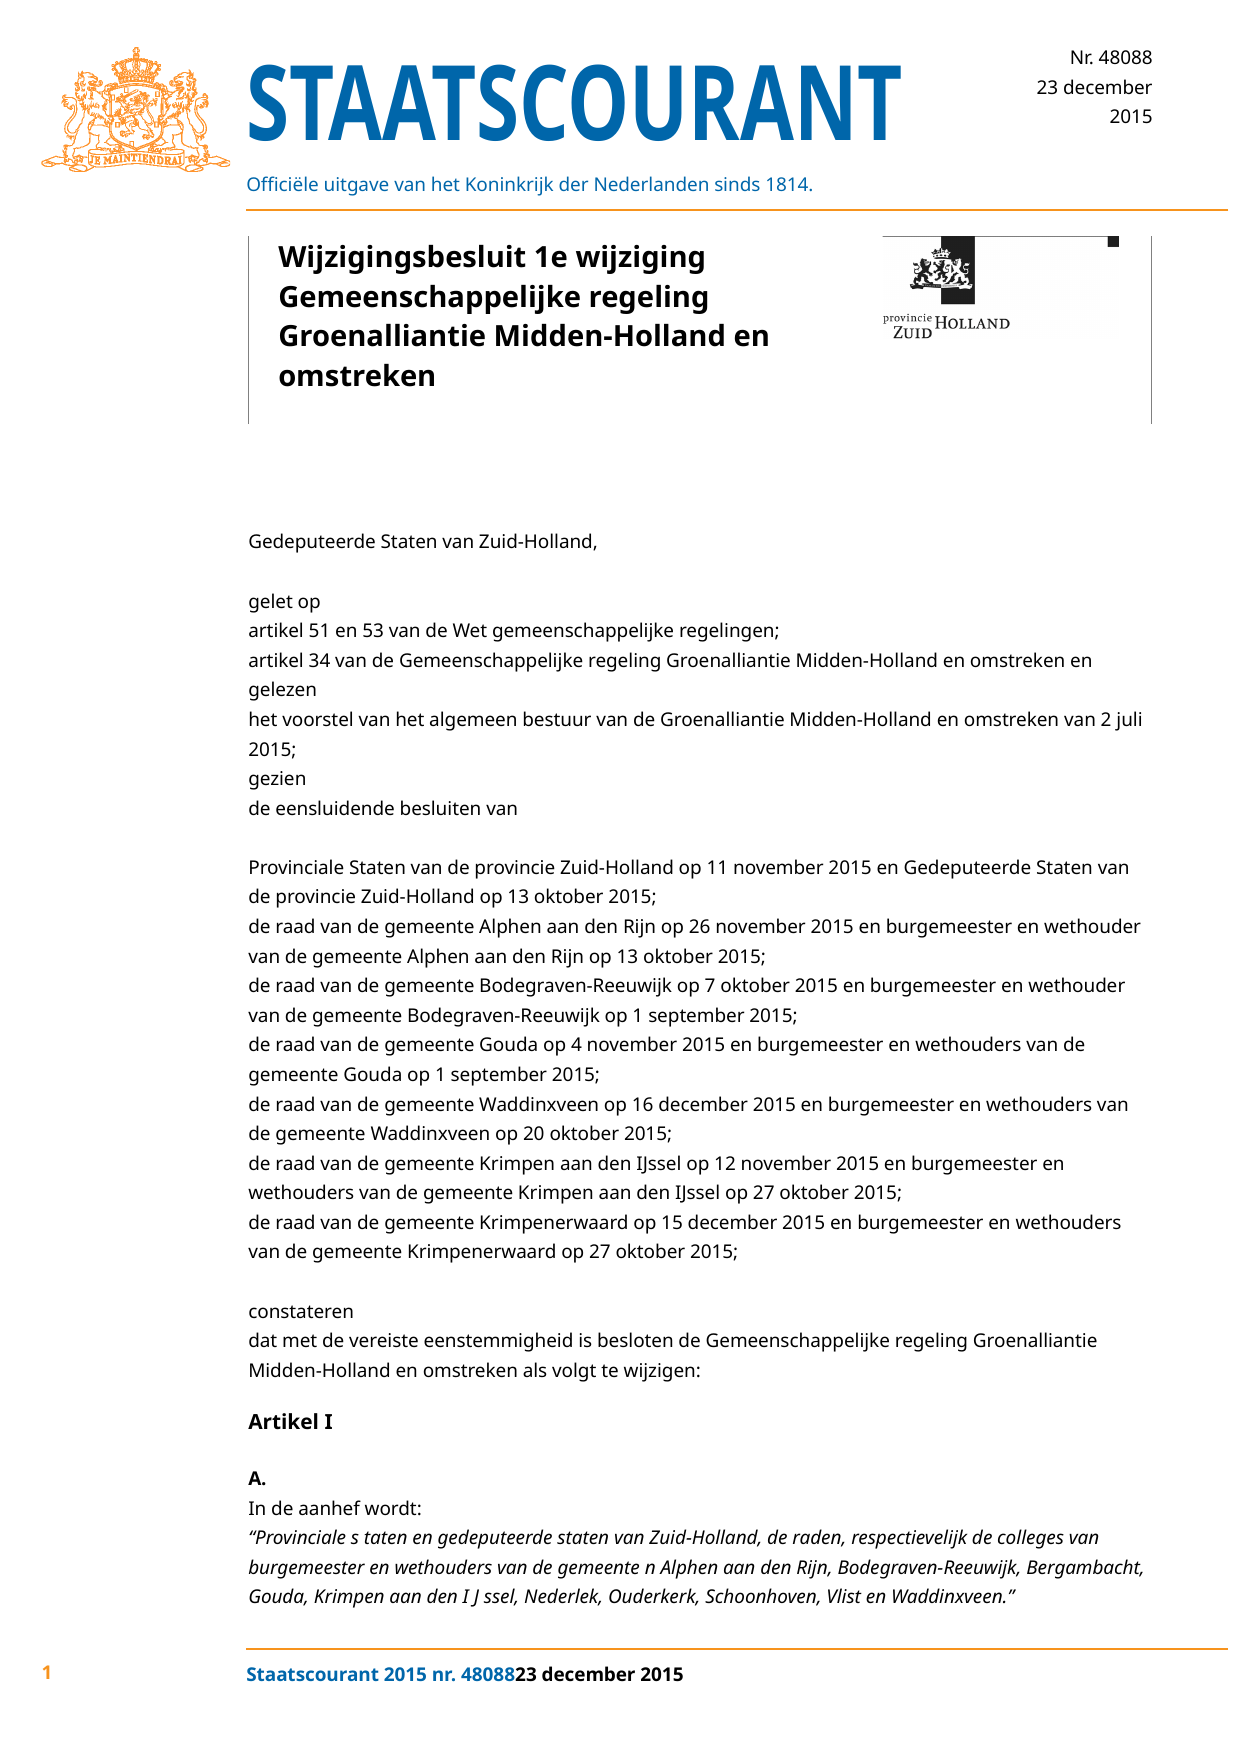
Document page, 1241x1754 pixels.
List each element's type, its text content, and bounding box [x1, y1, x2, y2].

text Artikel I [248, 1407, 1152, 1436]
text het voorstel van het algemeen bestuur van de Groenalliantie Midden-Holland en omstreken van 2 juli 2015; [248, 706, 1152, 761]
text artikel 34 van de Gemeenschappelijke regeling Groenalliantie Midden-Holland en omstreken en [248, 647, 1152, 673]
text gelezen [248, 677, 1152, 702]
text de raad van de gemeente Krimpenerwaard op 15 december 2015 en burgemeester en wethouders van de gemeente Krimpenerwaard op 27 oktober 2015; [248, 1209, 1152, 1264]
table_header [850, 236, 1151, 424]
picture [41, 47, 231, 172]
text de eensluidende besluiten van [248, 795, 1152, 821]
text Provinciale Staten van de provincie Zuid-Holland op 11 november 2015 en Gedeputeerde Staten van de provincie Zuid-Holland op 13 oktober 2015; [248, 854, 1152, 909]
text constateren [248, 1298, 1152, 1323]
text gelet op [248, 588, 1152, 613]
text de raad van de gemeente Bodegraven-Reeuwijk op 7 oktober 2015 en burgemeester en wethouder van de gemeente Bodegraven-Reeuwijk op 1 september 2015; [248, 972, 1152, 1028]
text Gedeputeerde Staten van Zuid-Holland, [248, 529, 1152, 554]
text A. [248, 1465, 1152, 1491]
text gezien [248, 765, 1152, 791]
text de raad van de gemeente Krimpen aan den IJssel op 12 november 2015 en burgemeester en wethouders van de gemeente Krimpen aan den IJssel op 27 oktober 2015; [248, 1150, 1152, 1205]
text In de aanhef wordt: [248, 1495, 1152, 1521]
text de raad van de gemeente Waddinxveen op 16 december 2015 en burgemeester en wethouders van de gemeente Waddinxveen op 20 oktober 2015; [248, 1091, 1152, 1146]
table_header Wijzigingsbesluit 1e wijziging Gemeenschappelijke regeling Groenalliantie Midden-Holland en omstreken [249, 236, 850, 424]
text artikel 51 en 53 van de Wet gemeenschappelijke regelingen; [248, 617, 1152, 643]
text de raad van de gemeente Gouda op 4 november 2015 en burgemeester en wethouders van de gemeente Gouda op 1 september 2015; [248, 1032, 1152, 1087]
text de raad van de gemeente Alphen aan den Rijn op 26 november 2015 en burgemeester en wethouder van de gemeente Alphen aan den Rijn op 13 oktober 2015; [248, 913, 1152, 968]
text “Provinciale s taten en gedeputeerde staten van Zuid-Holland, de raden, respectievelijk de colleges van burgemeester en wethouders van de gemeente n Alphen aan den Rijn, Bodegraven-Reeuwijk, Bergambacht, Gouda, Krimpen aan den I J ssel, Nederlek, Ouderkerk, Schoonhoven, Vlist en Waddinxveen.” [248, 1524, 1152, 1609]
text dat met de vereiste eenstemmigheid is besloten de Gemeenschappelijke regeling Groenalliantie Midden-Holland en omstreken als volgt te wijzigen: [248, 1327, 1152, 1383]
picture [882, 236, 1119, 339]
